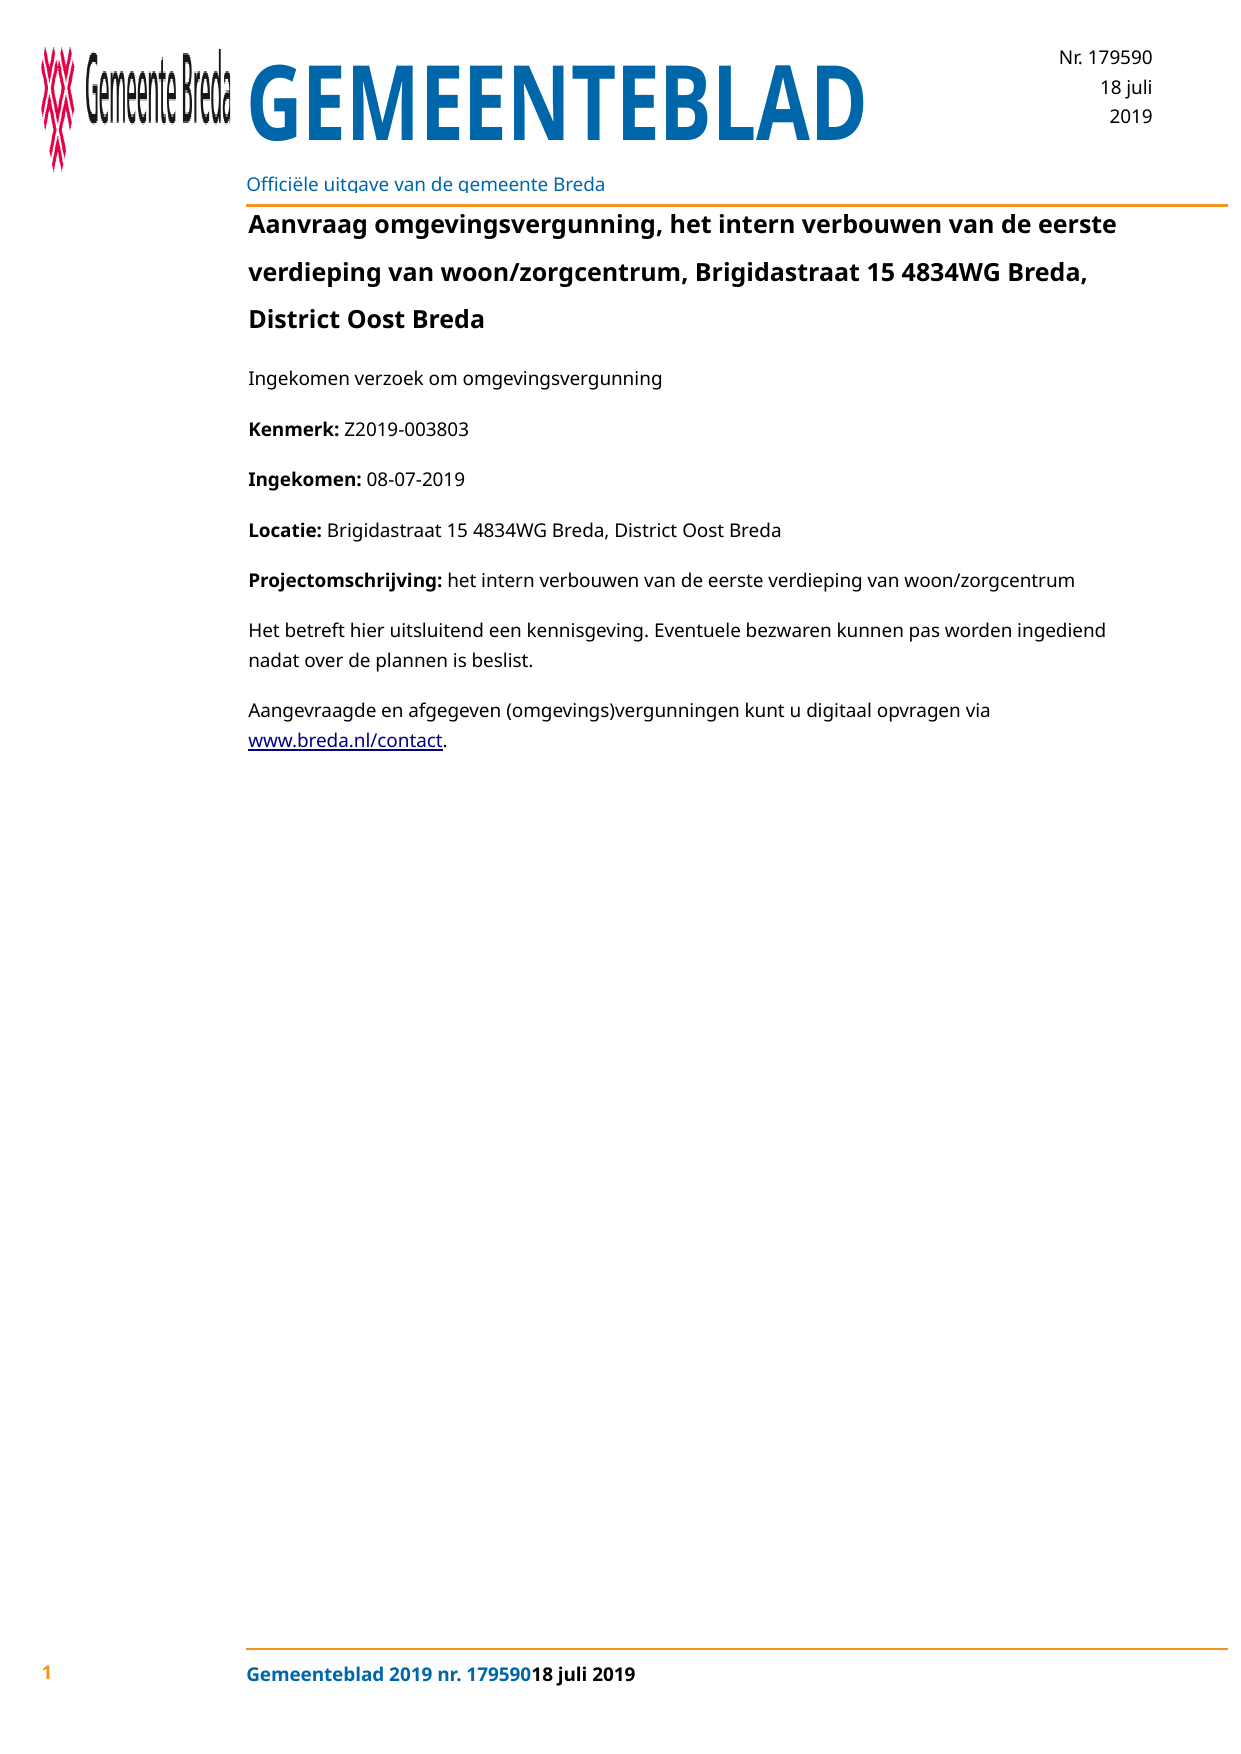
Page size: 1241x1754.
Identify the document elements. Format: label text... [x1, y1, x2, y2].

text Ingekomen verzoek om omgevingsvergunning [248, 366, 1152, 391]
text Kenmerk: Z2019-003803 [248, 416, 1152, 442]
text Projectomschrijving: het intern verbouwen van de eerste verdieping van woon/zorgcentrum [248, 567, 1152, 593]
text Aangevraagde en afgegeven (omgevings)vergunningen kunt u digitaal opvragen via www.breda.nl/contact. [248, 698, 1152, 753]
text Aanvraag omgevingsvergunning, het intern verbouwen van de eerste verdieping van woon/zorgcentrum, Brigidastraat 15 4834WG Breda, District Oost Breda [248, 207, 1152, 336]
text Het betreft hier uitsluitend een kennisgeving. Eventuele bezwaren kunnen pas worden ingediend nadat over de plannen is beslist. [248, 618, 1152, 673]
text Ingekomen: 08-07-2019 [248, 466, 1152, 492]
picture [41, 47, 231, 172]
text Locatie: Brigidastraat 15 4834WG Breda, District Oost Breda [248, 517, 1152, 542]
